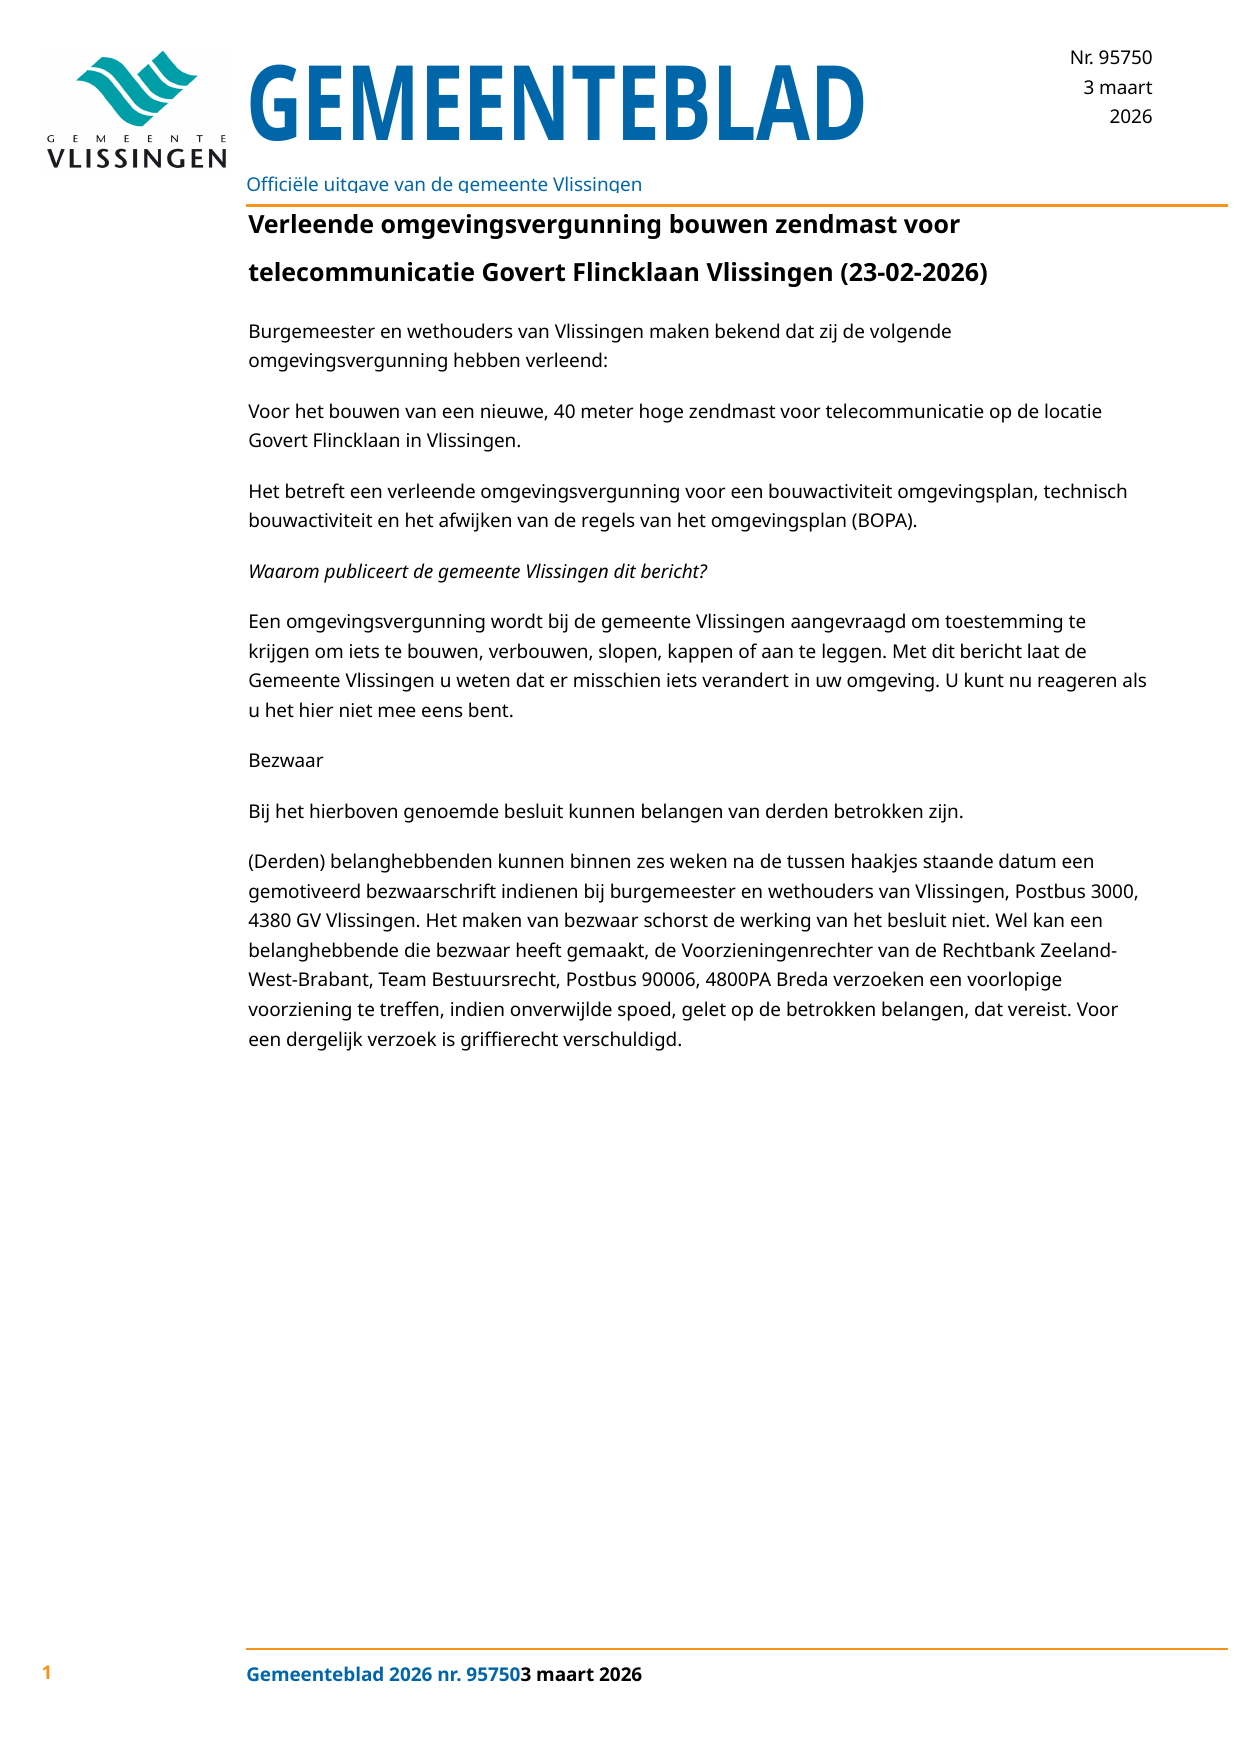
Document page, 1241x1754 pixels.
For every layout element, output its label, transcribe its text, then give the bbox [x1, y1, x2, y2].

text Burgemeester en wethouders van Vlissingen maken bekend dat zij de volgende omgevingsvergunning hebben verleend: [248, 318, 1152, 373]
text Bezwaar [248, 747, 1152, 773]
picture [41, 47, 231, 172]
text Bij het hierboven genoemde besluit kunnen belangen van derden betrokken zijn. [248, 798, 1152, 824]
text (Derden) belanghebbenden kunnen binnen zes weken na de tussen haakjes staande datum een gemotiveerd bezwaarschrift indienen bij burgemeester en wethouders van Vlissingen, Postbus 3000, 4380 GV Vlissingen. Het maken van bezwaar schorst de werking van het besluit niet. Wel kan een belanghebbende die bezwaar heeft gemaakt, de Voorzieningenrechter van de Rechtbank Zeeland-West-Brabant, Team Bestuursrecht, Postbus 90006, 4800PA Breda verzoeken een voorlopige voorziening te treffen, indien onverwijlde spoed, gelet op de betrokken belangen, dat vereist. Voor een dergelijk verzoek is griffierecht verschuldigd. [248, 848, 1152, 1052]
text Voor het bouwen van een nieuwe, 40 meter hoge zendmast voor telecommunicatie op de locatie Govert Flincklaan in Vlissingen. [248, 398, 1152, 453]
text Waarom publiceert de gemeente Vlissingen dit bericht? [248, 558, 1152, 584]
text Het betreft een verleende omgevingsvergunning voor een bouwactiviteit omgevingsplan, technisch bouwactiviteit en het afwijken van de regels van het omgevingsplan (BOPA). [248, 478, 1152, 533]
text Verleende omgevingsvergunning bouwen zendmast voor telecommunicatie Govert Flincklaan Vlissingen (23-02-2026) [248, 207, 1152, 288]
text Een omgevingsvergunning wordt bij de gemeente Vlissingen aangevraagd om toestemming te krijgen om iets te bouwen, verbouwen, slopen, kappen of aan te leggen. Met dit bericht laat de Gemeente Vlissingen u weten dat er misschien iets verandert in uw omgeving. U kunt nu reageren als u het hier niet mee eens bent. [248, 608, 1152, 723]
